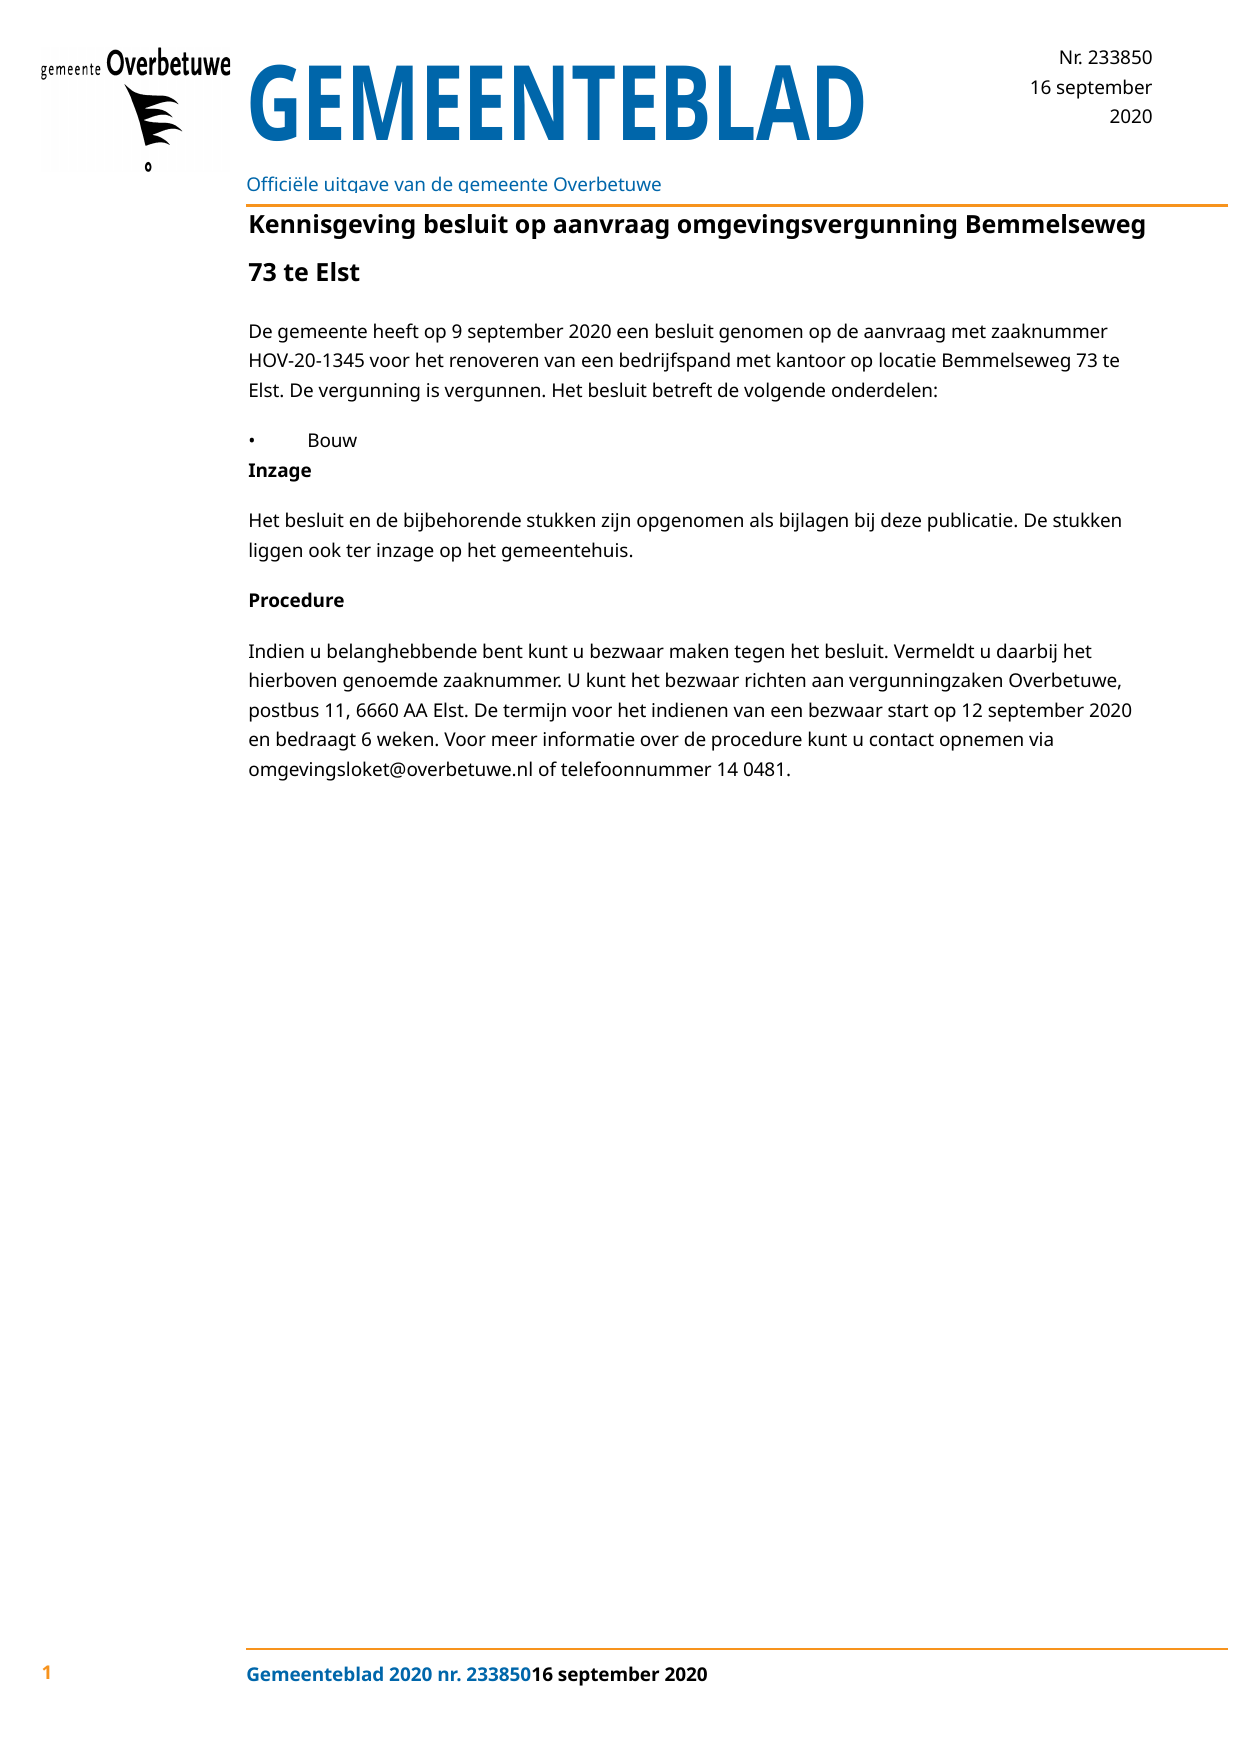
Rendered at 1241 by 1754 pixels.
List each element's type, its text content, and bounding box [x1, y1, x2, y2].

list Bouw [248, 427, 1152, 453]
text Inzage [248, 457, 1152, 483]
text Het besluit en de bijbehorende stukken zijn opgenomen als bijlagen bij deze publicatie. De stukken liggen ook ter inzage op het gemeentehuis. [248, 507, 1152, 563]
text Indien u belanghebbende bent kunt u bezwaar maken tegen het besluit. Vermeldt u daarbij het hierboven genoemde zaaknummer. U kunt het bezwaar richten aan vergunningzaken Overbetuwe, postbus 11, 6660 AA Elst. De termijn voor het indienen van een bezwaar start op 12 september 2020 en bedraagt 6 weken. Voor meer informatie over de procedure kunt u contact opnemen via omgevingsloket@overbetuwe.nl of telefoonnummer 14 0481. [248, 638, 1152, 782]
text Procedure [248, 587, 1152, 613]
text Kennisgeving besluit op aanvraag omgevingsvergunning Bemmelseweg 73 te Elst [248, 207, 1152, 288]
text De gemeente heeft op 9 september 2020 een besluit genomen op de aanvraag met zaaknummer HOV-20-1345 voor het renoveren van een bedrijfspand met kantoor op locatie Bemmelseweg 73 te Elst. De vergunning is vergunnen. Het besluit betreft de volgende onderdelen: [248, 318, 1152, 403]
picture [41, 47, 231, 172]
